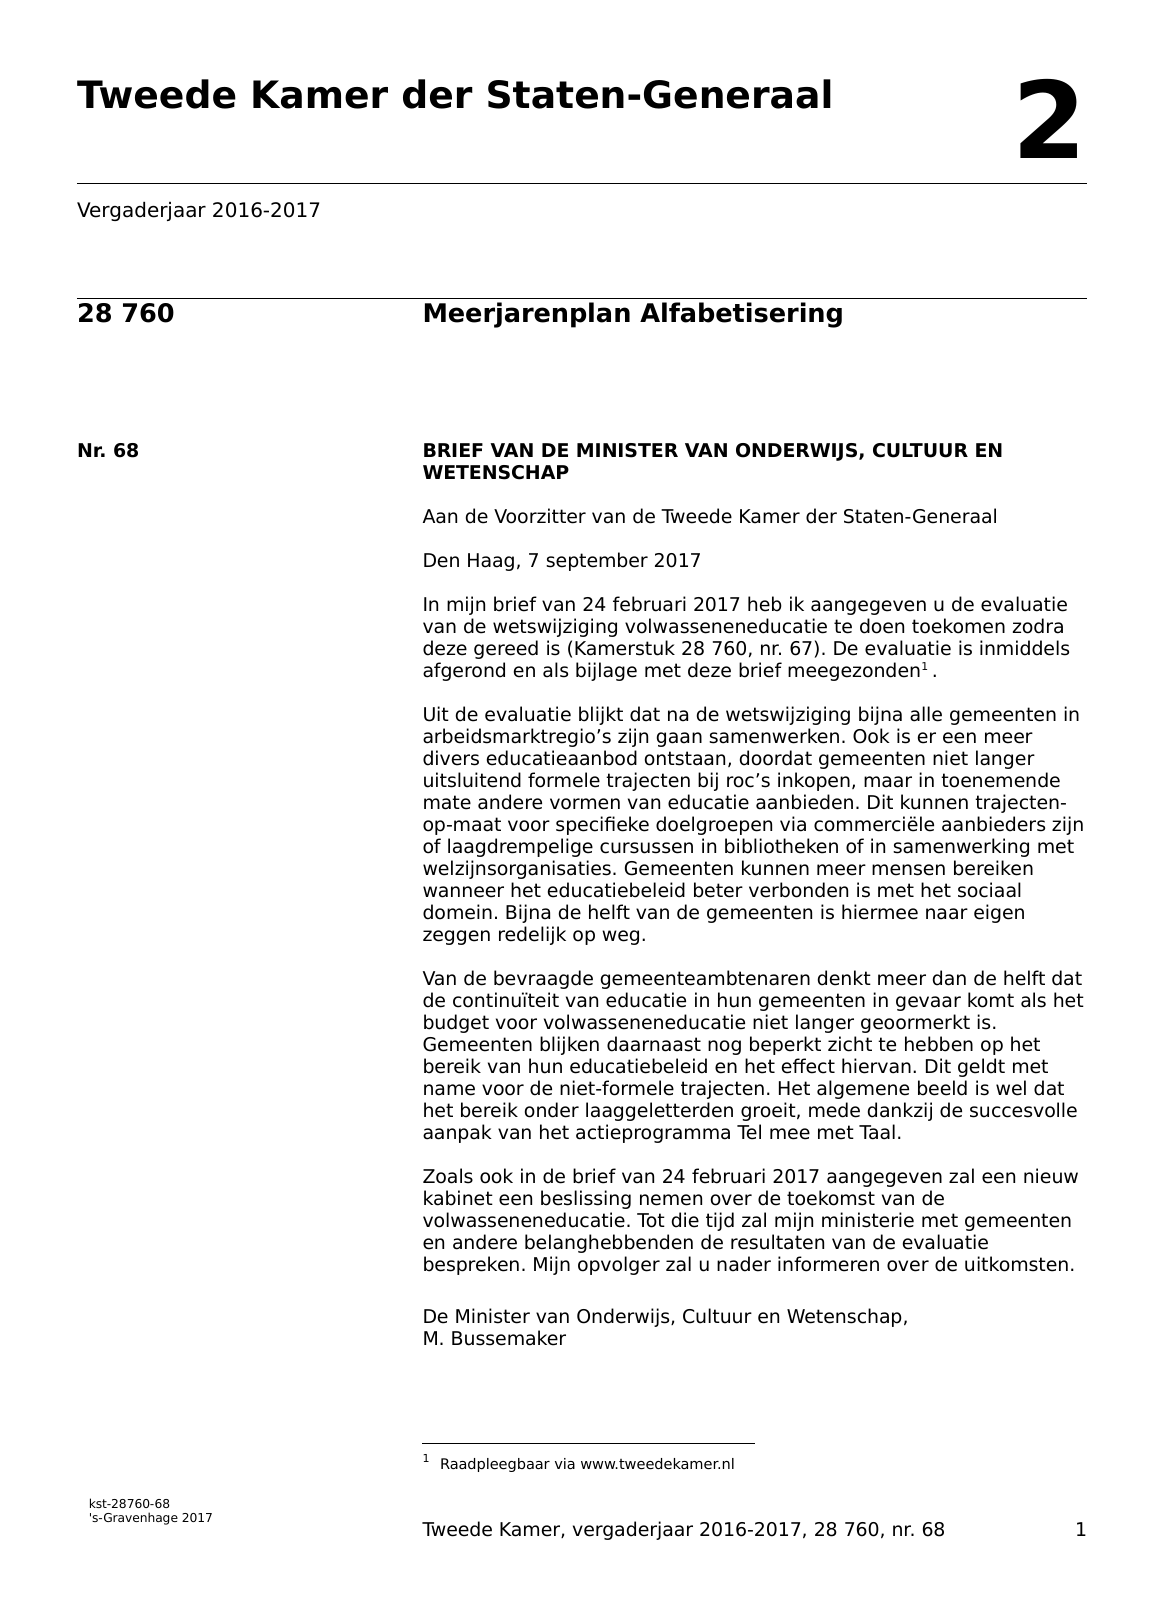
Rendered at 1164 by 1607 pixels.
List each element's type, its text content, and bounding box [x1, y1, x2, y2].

text Uit de evaluatie blijkt dat na de wetswijziging bijna alle gemeenten in arbeidsmarktregio’s zijn gaan samenwerken. Ook is er een meer divers educatieaanbod ontstaan, doordat gemeenten niet langer uitsluitend formele trajecten bij roc’s inkopen, maar in toenemende mate andere vormen van educatie aanbieden. Dit kunnen trajecten-op-maat voor specifieke doelgroepen via commerciële aanbieders zijn of laagdrempelige cursussen in bibliotheken of in samenwerking met welzijnsorganisaties. Gemeenten kunnen meer mensen bereiken wanneer het educatiebeleid beter verbonden is met het sociaal domein. Bijna de helft van de gemeenten is hiermee naar eigen zeggen redelijk op weg. [422, 704, 1087, 946]
text De Minister van Onderwijs, Cultuur en Wetenschap, M. Bussemaker [422, 1306, 1087, 1350]
subtitle 28 760 Meerjarenplan Alfabetisering [77, 299, 1087, 329]
text Aan de Voorzitter van de Tweede Kamer der Staten-Generaal [422, 506, 1087, 528]
text Van de bevraagde gemeenteambtenaren denkt meer dan de helft dat de continuïteit van educatie in hun gemeenten in gevaar komt als het budget voor volwasseneneducatie niet langer geoormerkt is. Gemeenten blijken daarnaast nog beperkt zicht te hebben op het bereik van hun educatiebeleid en het effect hiervan. Dit geldt met name voor de niet-formele trajecten. Het algemene beeld is wel dat het bereik onder laaggeletterden groeit, mede dankzij de succesvolle aanpak van het actieprogramma Tel mee met Taal. [422, 968, 1087, 1144]
text Den Haag, 7 september 2017 [422, 550, 1087, 572]
table_header 2 [886, 59, 1087, 183]
text In mijn brief van 24 februari 2017 heb ik aangegeven u de evaluatie van de wetswijziging volwasseneneducatie te doen toekomen zodra deze gereed is (Kamerstuk 28 760, nr. 67). De evaluatie is inmiddels afgerond en als bijlage met deze brief meegezonden. [422, 594, 1087, 682]
text kst-28760-68 [88, 1497, 323, 1511]
text Zoals ook in de brief van 24 februari 2017 aangegeven zal een nieuw kabinet een beslissing nemen over de toekomst van de volwasseneneducatie. Tot die tijd zal mijn ministerie met gemeenten en andere belanghebbenden de resultaten van de evaluatie bespreken. Mijn opvolger zal u nader informeren over de uitkomsten. [422, 1166, 1087, 1276]
table_header Tweede Kamer der Staten-Generaal [77, 59, 886, 183]
text Raadpleegbaar via www.tweedekamer.nl [422, 1452, 1087, 1474]
table_cell Vergaderjaar 2016-2017 [77, 184, 1087, 298]
text 's-Gravenhage 2017 [88, 1511, 323, 1525]
subtitle Nr. 68 BRIEF VAN DE MINISTER VAN ONDERWIJS, CULTUUR EN WETENSCHAP [77, 440, 1087, 484]
